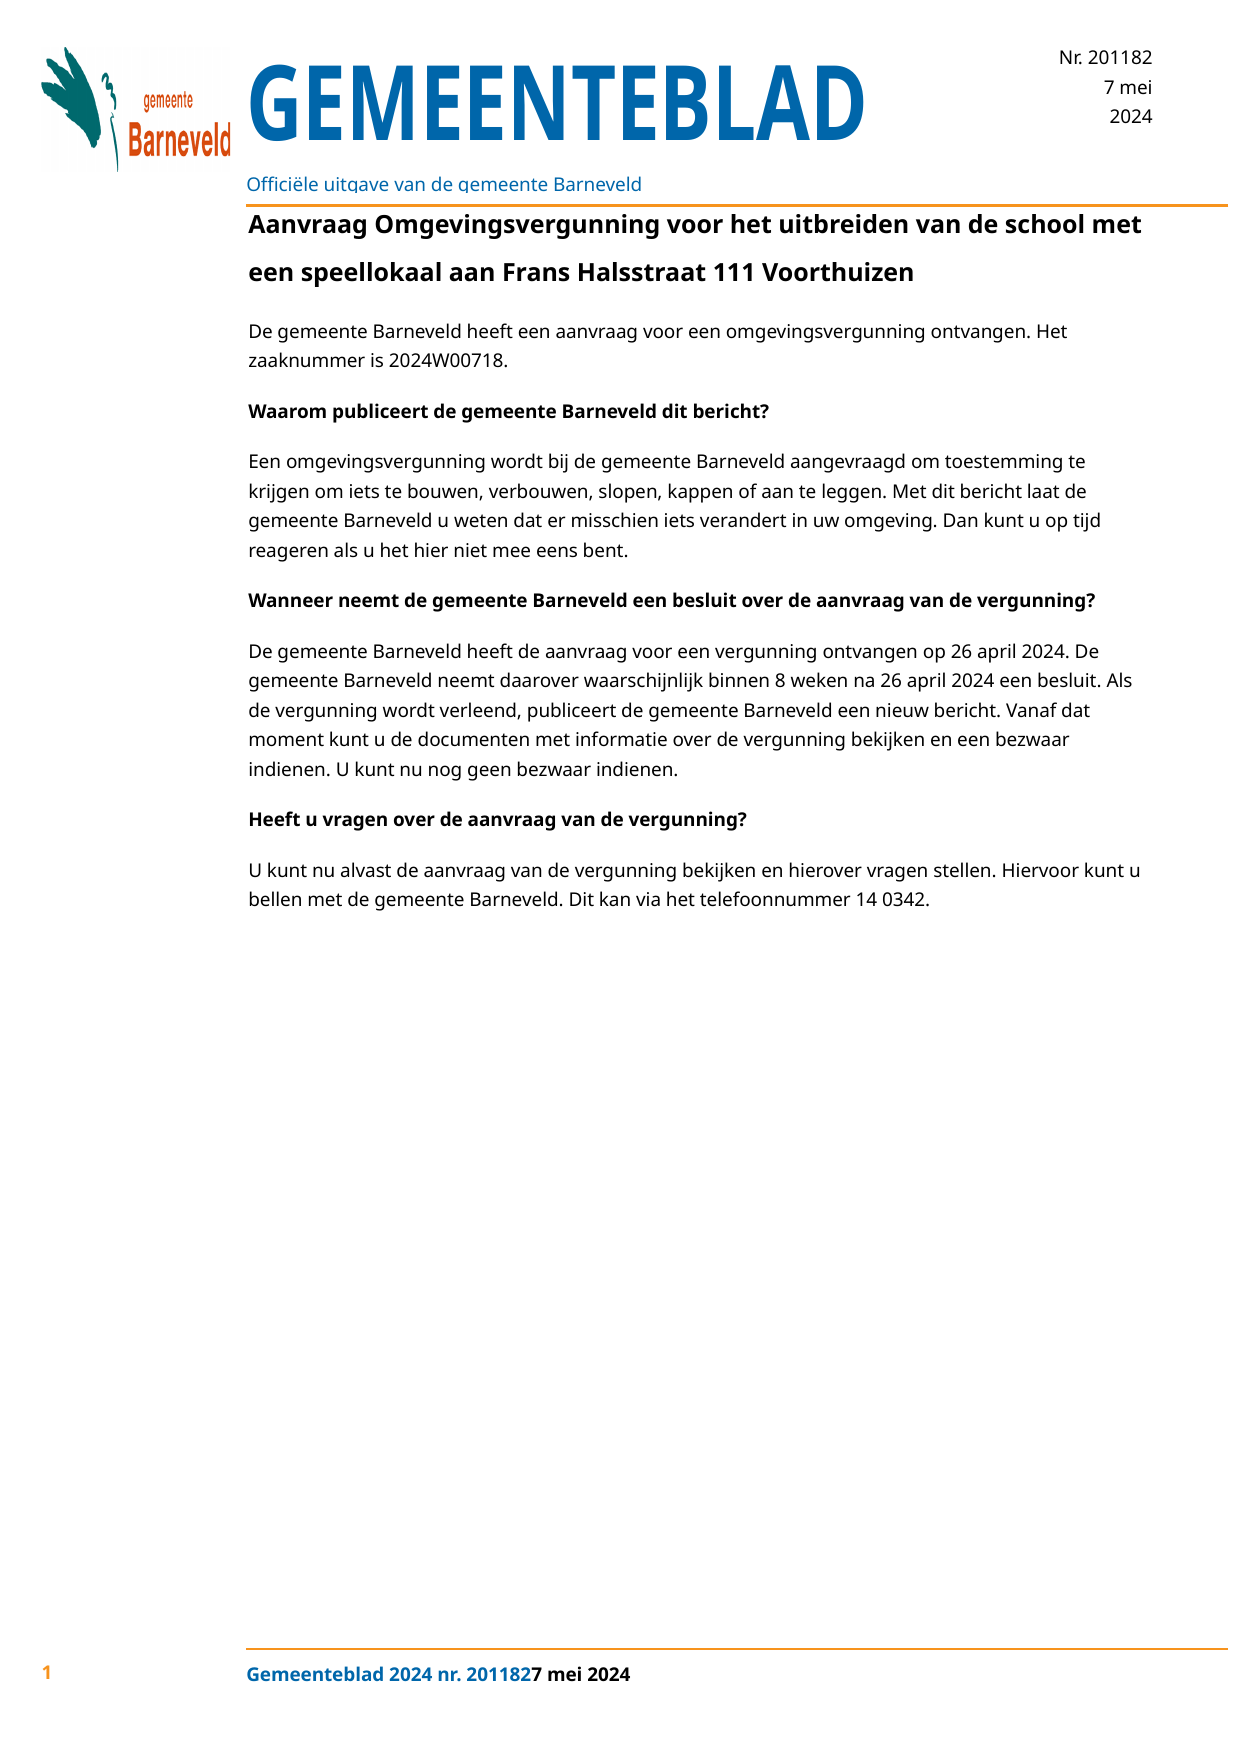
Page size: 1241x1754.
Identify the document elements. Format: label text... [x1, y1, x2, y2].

text U kunt nu alvast de aanvraag van de vergunning bekijken en hierover vragen stellen. Hiervoor kunt u bellen met de gemeente Barneveld. Dit kan via het telefoonnummer 14 0342. [248, 857, 1152, 912]
text Waarom publiceert de gemeente Barneveld dit bericht? [248, 398, 1152, 424]
text Wanneer neemt de gemeente Barneveld een besluit over de aanvraag van de vergunning? [248, 587, 1152, 613]
text De gemeente Barneveld heeft de aanvraag voor een vergunning ontvangen op 26 april 2024. De gemeente Barneveld neemt daarover waarschijnlijk binnen 8 weken na 26 april 2024 een besluit. Als de vergunning wordt verleend, publiceert de gemeente Barneveld een nieuw bericht. Vanaf dat moment kunt u de documenten met informatie over de vergunning bekijken en een bezwaar indienen. U kunt nu nog geen bezwaar indienen. [248, 638, 1152, 782]
picture [41, 47, 231, 172]
text Een omgevingsvergunning wordt bij de gemeente Barneveld aangevraagd om toestemming te krijgen om iets te bouwen, verbouwen, slopen, kappen of aan te leggen. Met dit bericht laat de gemeente Barneveld u weten dat er misschien iets verandert in uw omgeving. Dan kunt u op tijd reageren als u het hier niet mee eens bent. [248, 448, 1152, 563]
text De gemeente Barneveld heeft een aanvraag voor een omgevingsvergunning ontvangen. Het zaaknummer is 2024W00718. [248, 318, 1152, 373]
text Heeft u vragen over de aanvraag van de vergunning? [248, 807, 1152, 832]
text Aanvraag Omgevingsvergunning voor het uitbreiden van de school met een speellokaal aan Frans Halsstraat 111 Voorthuizen [248, 207, 1152, 288]
